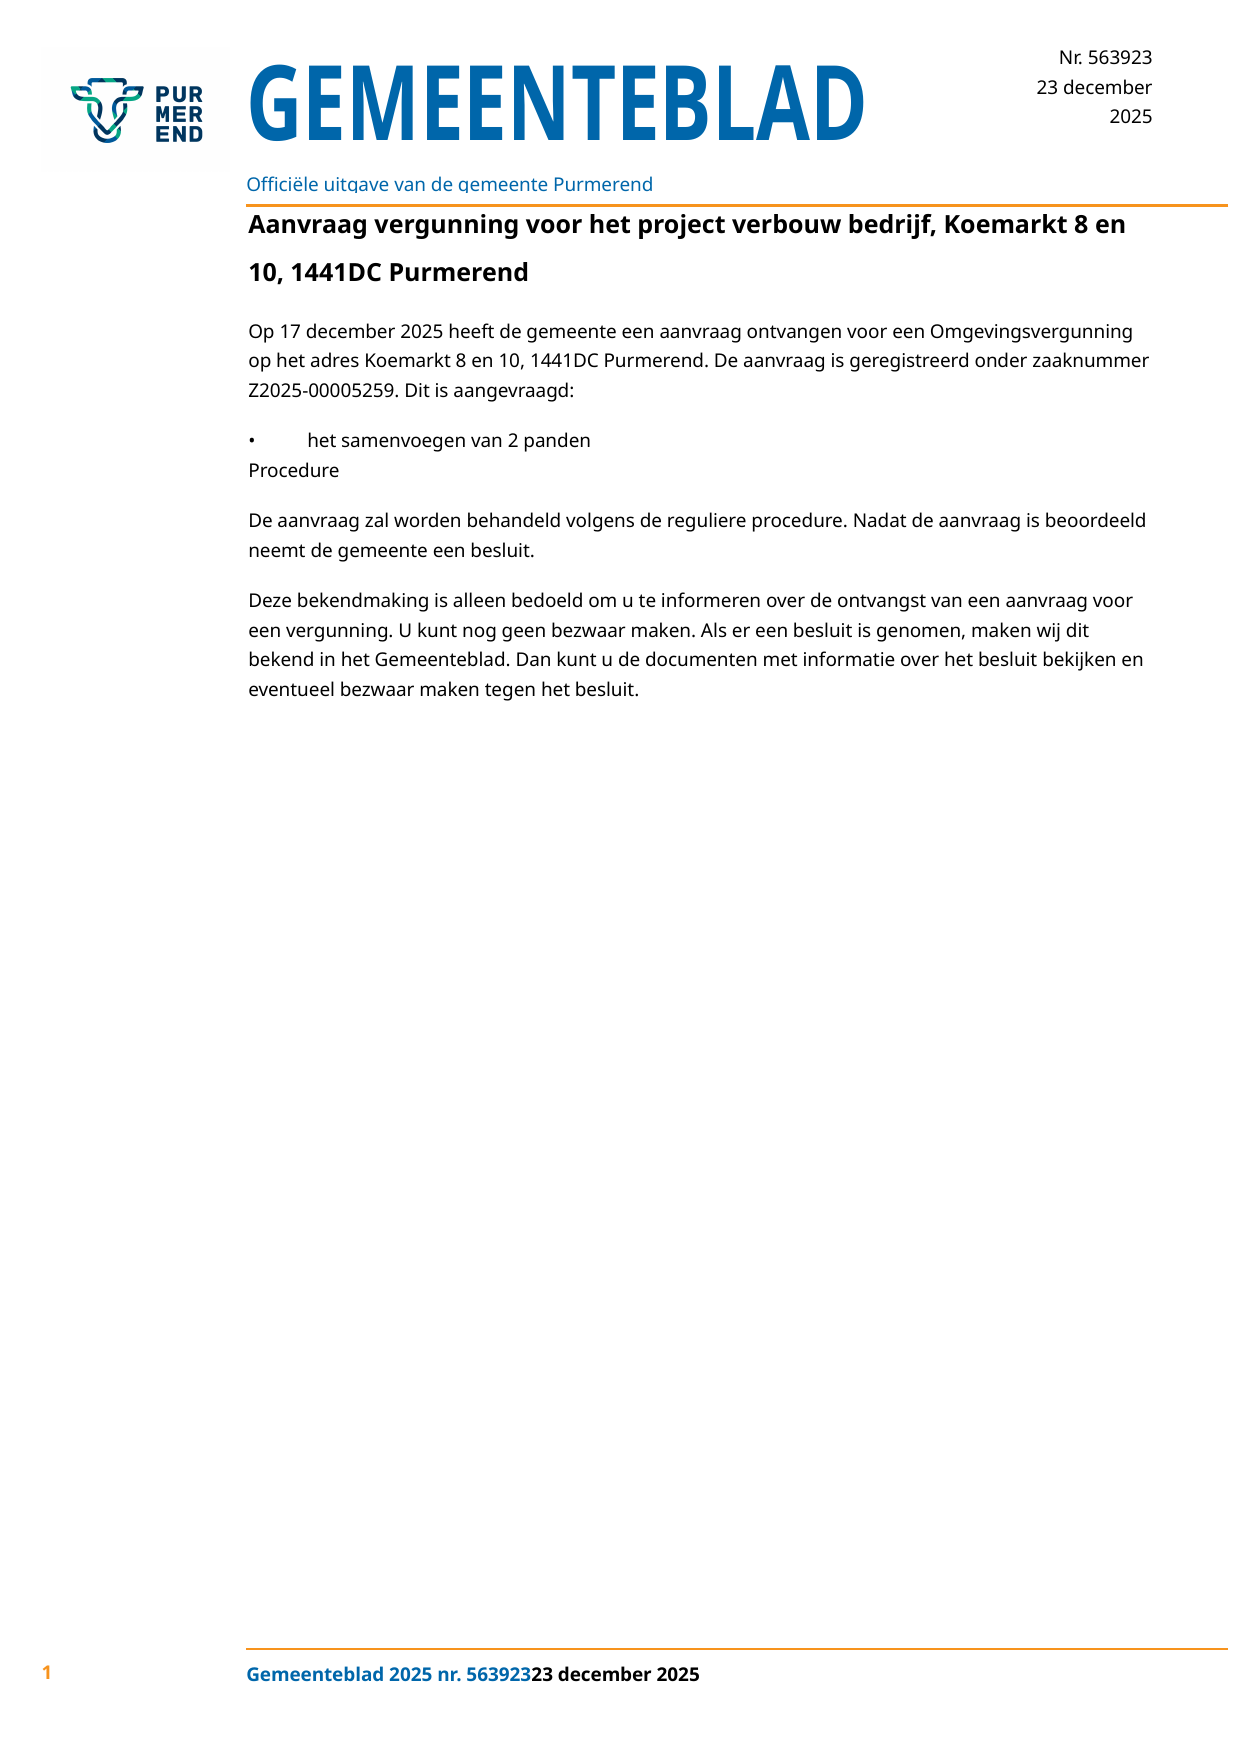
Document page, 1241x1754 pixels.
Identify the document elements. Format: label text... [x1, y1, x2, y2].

list het samenvoegen van 2 panden [248, 427, 1152, 453]
picture [41, 47, 231, 172]
text De aanvraag zal worden behandeld volgens de reguliere procedure. Nadat de aanvraag is beoordeeld neemt de gemeente een besluit. [248, 507, 1152, 563]
text Procedure [248, 457, 1152, 483]
text Deze bekendmaking is alleen bedoeld om u te informeren over de ontvangst van een aanvraag voor een vergunning. U kunt nog geen bezwaar maken. Als er een besluit is genomen, maken wij dit bekend in het Gemeenteblad. Dan kunt u de documenten met informatie over het besluit bekijken en eventueel bezwaar maken tegen het besluit. [248, 587, 1152, 702]
text Op 17 december 2025 heeft de gemeente een aanvraag ontvangen voor een Omgevingsvergunning op het adres Koemarkt 8 en 10, 1441DC Purmerend. De aanvraag is geregistreerd onder zaaknummer Z2025-00005259. Dit is aangevraagd: [248, 318, 1152, 403]
text Aanvraag vergunning voor het project verbouw bedrijf, Koemarkt 8 en 10, 1441DC Purmerend [248, 207, 1152, 288]
